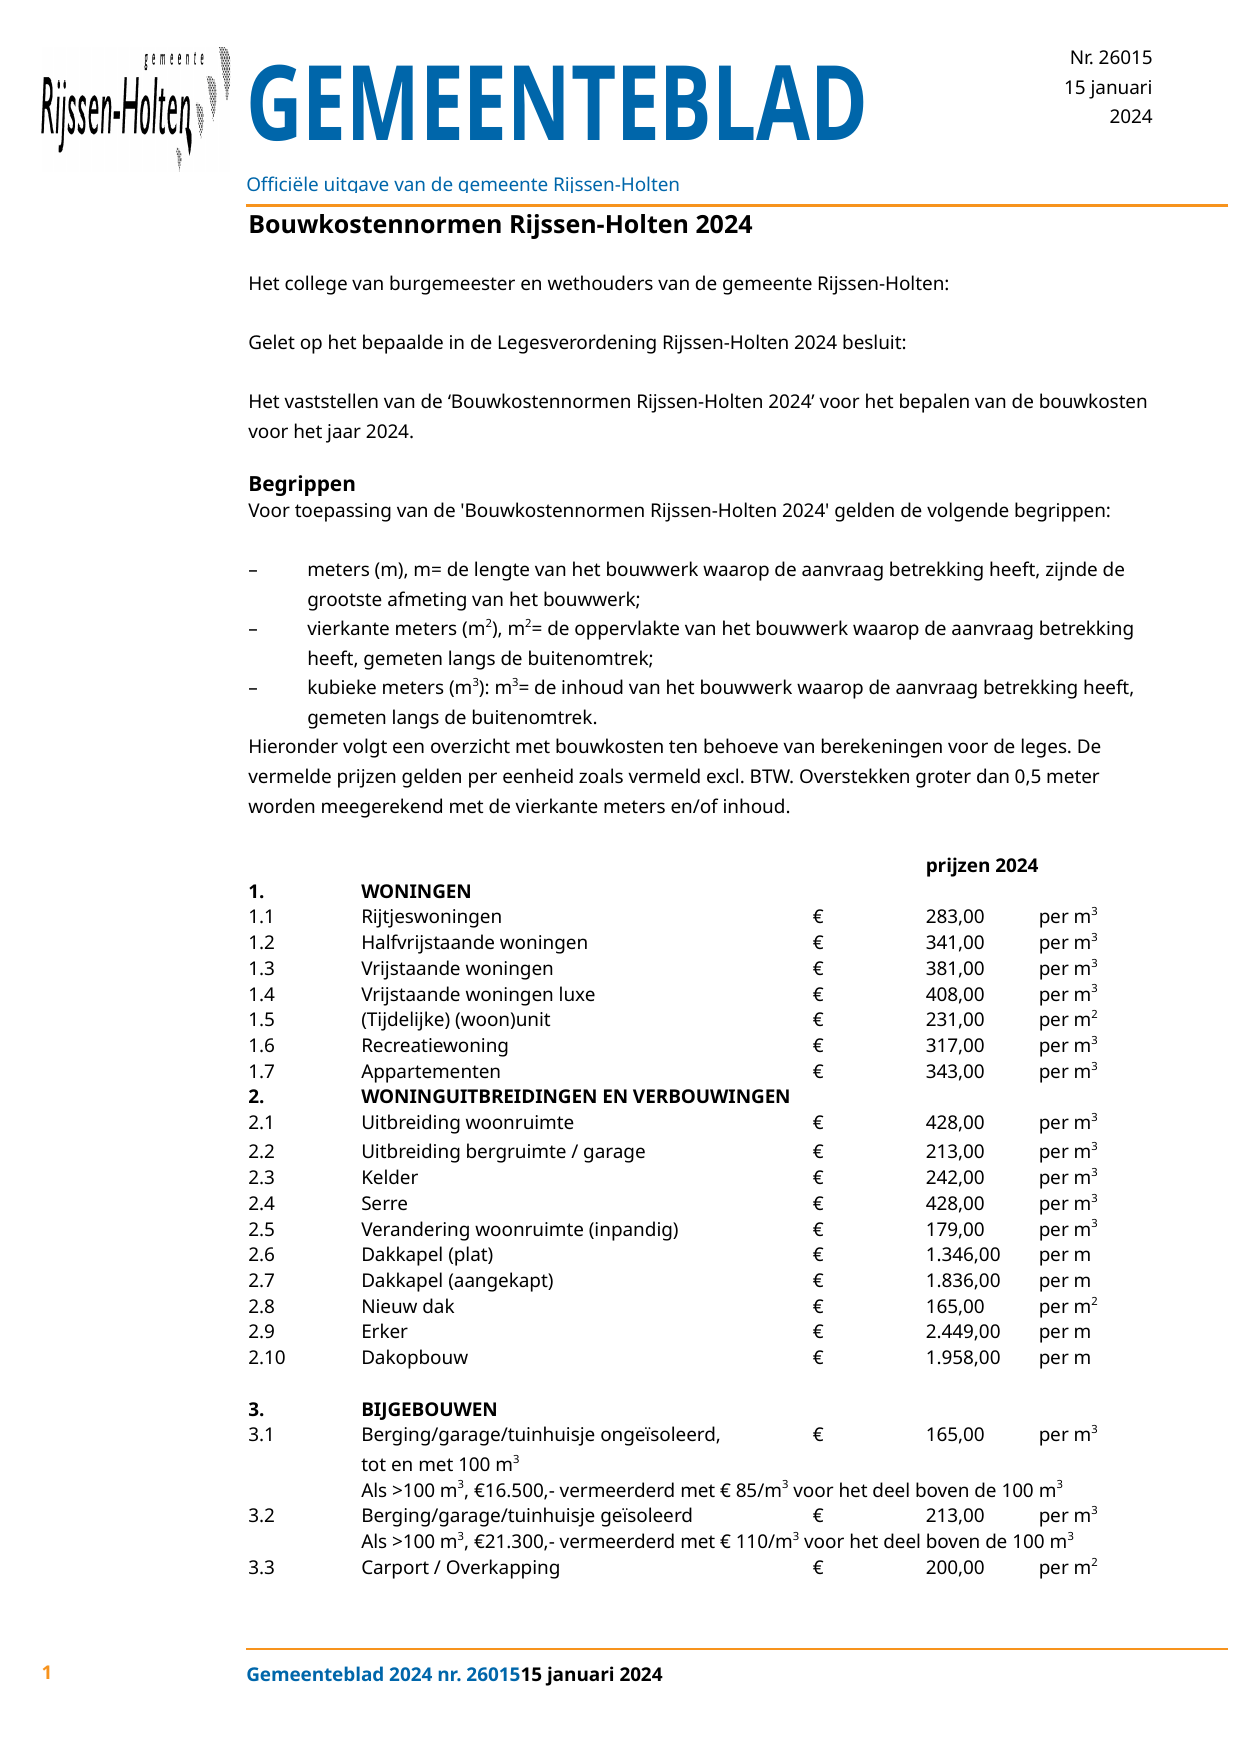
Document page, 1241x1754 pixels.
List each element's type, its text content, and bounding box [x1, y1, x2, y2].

table_cell [474, 1580, 587, 1606]
table_cell [700, 1110, 813, 1135]
table_cell € [813, 1032, 926, 1058]
table_header [474, 852, 587, 878]
table_cell 2.7 [248, 1267, 361, 1293]
table_cell [700, 955, 813, 981]
table_cell [813, 878, 926, 904]
table_cell per m3 [1039, 904, 1152, 929]
table_cell € [813, 1007, 926, 1032]
table_cell 1.2 [248, 929, 361, 955]
table_cell 1.3 [248, 955, 361, 981]
table_cell 213,00 [926, 1503, 1038, 1528]
table_cell 2.9 [248, 1319, 361, 1344]
table_cell [700, 1293, 813, 1319]
table_cell [1039, 878, 1152, 904]
table_cell € [813, 1267, 926, 1293]
table_cell 3. [248, 1396, 361, 1422]
table_cell 343,00 [926, 1058, 1038, 1084]
table_cell Berging/garage/tuinhuisje ongeïsoleerd, tot en met 100 m3 [361, 1422, 813, 1477]
table_cell 1.836,00 [926, 1267, 1038, 1293]
table_cell [474, 1319, 587, 1344]
table_header per m3 [1039, 1139, 1152, 1164]
table_cell Kelder [361, 1164, 474, 1190]
table_cell € [813, 1554, 926, 1580]
table_header [700, 852, 813, 878]
table_cell 1. [248, 878, 361, 904]
table_cell per m3 [1039, 1422, 1152, 1477]
text Begrippen [248, 469, 1152, 497]
table_cell Berging/garage/tuinhuisje geïsoleerd [361, 1503, 813, 1528]
table_cell [587, 1058, 700, 1084]
table_cell 2.449,00 [926, 1319, 1038, 1344]
table_cell [248, 1580, 361, 1606]
table_cell [587, 1164, 700, 1190]
table_cell 341,00 [926, 929, 1038, 955]
table_cell [926, 1580, 1038, 1606]
table_cell 2.6 [248, 1241, 361, 1267]
table_cell [700, 1058, 813, 1084]
table_cell [361, 1370, 474, 1396]
table_cell [1039, 1370, 1152, 1396]
table_cell 1.1 [248, 904, 361, 929]
table_cell Uitbreiding woonruimte [361, 1110, 700, 1135]
table_header [813, 852, 926, 878]
table_cell [700, 878, 813, 904]
table_cell 3.2 [248, 1503, 361, 1528]
table_cell [700, 1396, 813, 1422]
table_cell € [813, 1503, 926, 1528]
table_cell [700, 1164, 813, 1190]
table_cell [926, 1084, 1038, 1109]
table_cell [813, 1370, 926, 1396]
table_cell [813, 1396, 926, 1422]
table_cell per m2 [1039, 1007, 1152, 1032]
table_cell [700, 981, 813, 1007]
text Bouwkostennormen Rijssen-Holten 2024 [248, 207, 1152, 241]
table_cell 2.5 [248, 1216, 361, 1241]
table_cell 1.958,00 [926, 1344, 1038, 1370]
table_cell 1.6 [248, 1032, 361, 1058]
table_cell per m [1039, 1319, 1152, 1344]
table_cell [700, 1319, 813, 1344]
table_cell 428,00 [926, 1110, 1038, 1135]
table_cell per m3 [1039, 1164, 1152, 1190]
table_cell [700, 929, 813, 955]
table_cell WONINGEN [361, 878, 587, 904]
table_cell [700, 1554, 813, 1580]
table_cell 1.346,00 [926, 1241, 1038, 1267]
list vierkante meters (m2), m2= de oppervlakte van het bouwwerk waarop de aanvraag betrekking heeft, gemeten langs de buitenomtrek; [248, 615, 1152, 671]
table_cell [361, 1580, 474, 1606]
text Voor toepassing van de 'Bouwkostennormen Rijssen-Holten 2024' gelden de volgende begrippen: [248, 497, 1152, 523]
table_cell per m3 [1039, 1503, 1152, 1528]
table_cell 1.7 [248, 1058, 361, 1084]
table_cell € [813, 929, 926, 955]
table_cell 408,00 [926, 981, 1038, 1007]
table_cell [587, 1396, 700, 1422]
table_cell [474, 1370, 587, 1396]
table_cell € [813, 1422, 926, 1477]
table_cell 1.5 [248, 1007, 361, 1032]
table_cell € [813, 1110, 926, 1135]
table_header 213,00 [926, 1139, 1038, 1164]
table_cell [700, 1580, 813, 1606]
table_cell € [813, 904, 926, 929]
table_cell per m [1039, 1241, 1152, 1267]
table_cell € [813, 1319, 926, 1344]
picture [41, 47, 231, 172]
table_cell 2.10 [248, 1344, 361, 1370]
table_cell [587, 1032, 700, 1058]
text Gelet op het bepaalde in de Legesverordening Rijssen-Holten 2024 besluit: [248, 329, 1152, 355]
table_cell per m [1039, 1267, 1152, 1293]
table_cell [1039, 1580, 1152, 1606]
table_cell € [813, 955, 926, 981]
table_cell BIJGEBOUWEN [361, 1396, 587, 1422]
table_cell 381,00 [926, 955, 1038, 981]
list kubieke meters (m3): m3= de inhoud van het bouwwerk waarop de aanvraag betrekking heeft, gemeten langs de buitenomtrek. [248, 674, 1152, 730]
text Het college van burgemeester en wethouders van de gemeente Rijssen-Holten: [248, 270, 1152, 296]
table_cell [248, 1528, 361, 1554]
table_cell [587, 1319, 700, 1344]
table_cell 2. [248, 1084, 361, 1109]
table_cell [813, 1580, 926, 1606]
table_cell Nieuw dak [361, 1293, 587, 1319]
table_cell € [813, 1344, 926, 1370]
table_cell [1039, 1084, 1152, 1109]
table_cell 242,00 [926, 1164, 1038, 1190]
table_cell Erker [361, 1319, 474, 1344]
table_cell [587, 878, 700, 904]
table_cell € [813, 981, 926, 1007]
table_cell 2.1 [248, 1110, 361, 1135]
table_cell [587, 1293, 700, 1319]
table_cell (Tijdelijke) (woon)unit [361, 1007, 700, 1032]
table_cell [474, 1190, 587, 1216]
table_cell Vrijstaande woningen luxe [361, 981, 700, 1007]
table_cell per m3 [1039, 1032, 1152, 1058]
table_cell Als >100 m3, €16.500,- vermeerderd met € 85/m3 voor het deel boven de 100 m3 [361, 1477, 1152, 1503]
table_cell WONINGUITBREIDINGEN EN VERBOUWINGEN [361, 1084, 926, 1109]
table_cell [587, 1241, 700, 1267]
table_cell per m2 [1039, 1554, 1152, 1580]
table_cell [700, 1032, 813, 1058]
table_cell Dakkapel (aangekapt) [361, 1267, 700, 1293]
text Het vaststellen van de ‘Bouwkostennormen Rijssen-Holten 2024’ voor het bepalen van de bouwkosten voor het jaar 2024. [248, 389, 1152, 444]
table_cell [587, 1344, 700, 1370]
table_cell [1039, 1396, 1152, 1422]
list meters (m), m= de lengte van het bouwwerk waarop de aanvraag betrekking heeft, zijnde de grootste afmeting van het bouwwerk; [248, 556, 1152, 612]
table_cell [587, 1580, 700, 1606]
table_cell [587, 1190, 700, 1216]
table_cell [700, 1344, 813, 1370]
table_cell per m3 [1039, 955, 1152, 981]
table_cell Vrijstaande woningen [361, 955, 700, 981]
table_cell 200,00 [926, 1554, 1038, 1580]
table_header [587, 852, 700, 878]
table_cell € [813, 1164, 926, 1190]
table_cell € [813, 1190, 926, 1216]
table_cell 2.4 [248, 1190, 361, 1216]
table_cell [587, 1370, 700, 1396]
table_cell 3.3 [248, 1554, 361, 1580]
table_cell [700, 1007, 813, 1032]
table_cell Appartementen [361, 1058, 587, 1084]
table_cell € [813, 1293, 926, 1319]
table_cell per m2 [1039, 1293, 1152, 1319]
table_cell per m3 [1039, 929, 1152, 955]
table_cell 2.3 [248, 1164, 361, 1190]
table_cell 179,00 [926, 1216, 1038, 1241]
table_cell per m3 [1039, 981, 1152, 1007]
table_cell [474, 1164, 587, 1190]
table_cell [700, 1267, 813, 1293]
table_header 2.2 [248, 1139, 361, 1164]
table_cell per m3 [1039, 1110, 1152, 1135]
table_cell 1.4 [248, 981, 361, 1007]
table_cell [926, 878, 1038, 904]
table_cell € [813, 1058, 926, 1084]
table_cell per m3 [1039, 1058, 1152, 1084]
table_cell [700, 1241, 813, 1267]
table_cell 317,00 [926, 1032, 1038, 1058]
table_cell Recreatiewoning [361, 1032, 587, 1058]
table_cell Serre [361, 1190, 474, 1216]
table_cell Halfvrijstaande woningen [361, 929, 700, 955]
table_cell 2.8 [248, 1293, 361, 1319]
table_cell per m3 [1039, 1216, 1152, 1241]
table_cell 231,00 [926, 1007, 1038, 1032]
table_cell 428,00 [926, 1190, 1038, 1216]
table_cell 283,00 [926, 904, 1038, 929]
table_cell 165,00 [926, 1422, 1038, 1477]
table_cell Dakkapel (plat) [361, 1241, 587, 1267]
table_cell Verandering woonruimte (inpandig) [361, 1216, 813, 1241]
table_cell Als >100 m3, €21.300,- vermeerderd met € 110/m3 voor het deel boven de 100 m3 [361, 1528, 1152, 1554]
table_cell Carport / Overkapping [361, 1554, 700, 1580]
table_cell [926, 1370, 1038, 1396]
table_header Uitbreiding bergruimte / garage [361, 1139, 813, 1164]
table_header € [813, 1139, 926, 1164]
table_cell [700, 904, 813, 929]
table_cell € [813, 1241, 926, 1267]
table_cell per m [1039, 1344, 1152, 1370]
text Hieronder volgt een overzicht met bouwkosten ten behoeve van berekeningen voor de leges. De vermelde prijzen gelden per eenheid zoals vermeld excl. BTW. Overstekken groter dan 0,5 meter worden meegerekend met de vierkante meters en/of inhoud. [248, 734, 1152, 819]
table_cell € [813, 1216, 926, 1241]
table_cell 165,00 [926, 1293, 1038, 1319]
table_cell [700, 1370, 813, 1396]
table_cell [926, 1396, 1038, 1422]
table_cell [248, 1370, 361, 1396]
table_cell 3.1 [248, 1422, 361, 1477]
table_header [248, 852, 361, 878]
table_header [361, 852, 474, 878]
table_cell [700, 1190, 813, 1216]
table_header prijzen 2024 [926, 852, 1152, 878]
table_cell [248, 1477, 361, 1503]
table_cell Rijtjeswoningen [361, 904, 587, 929]
table_cell [587, 904, 700, 929]
table_cell Dakopbouw [361, 1344, 587, 1370]
table_cell per m3 [1039, 1190, 1152, 1216]
